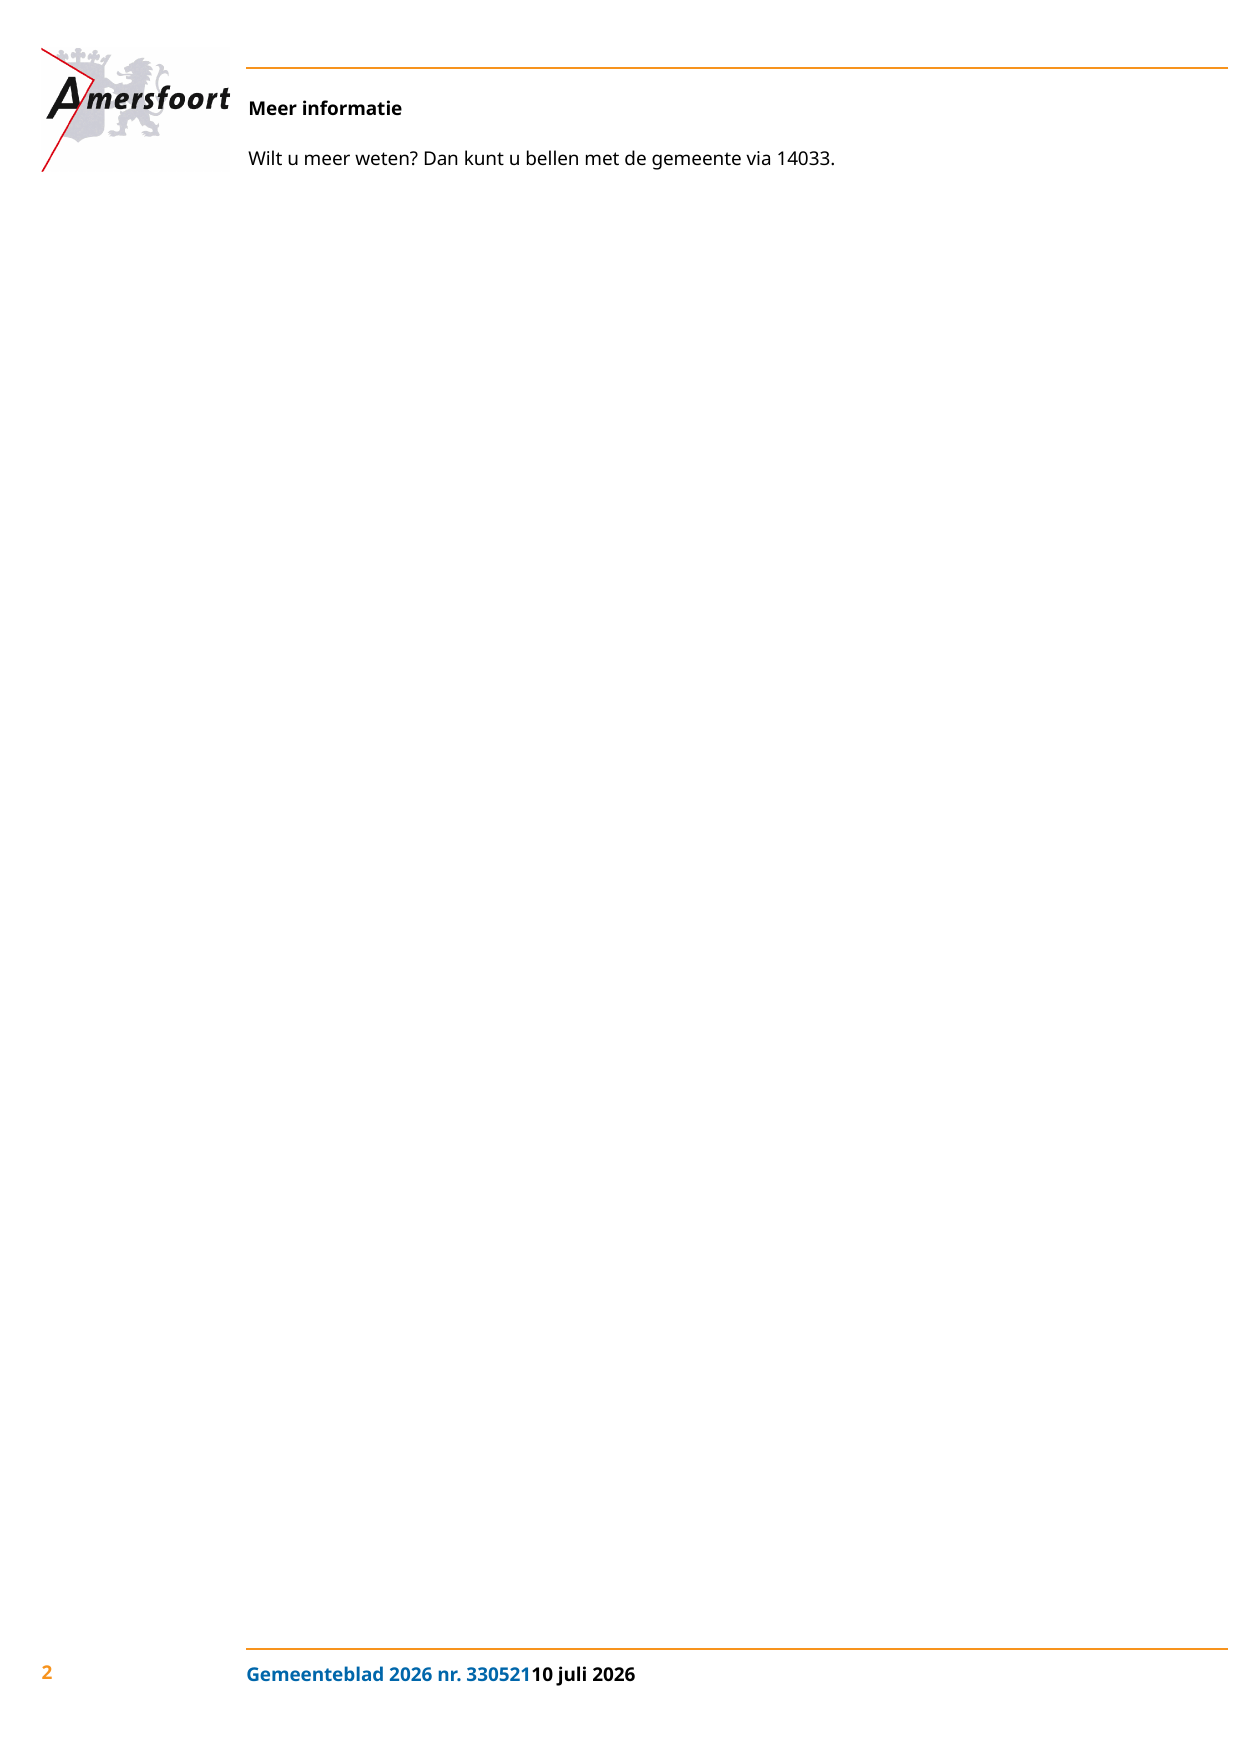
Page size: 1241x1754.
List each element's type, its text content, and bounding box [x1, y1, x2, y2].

text Wilt u meer weten? Dan kunt u bellen met de gemeente via 14033. [248, 145, 1152, 171]
picture [41, 47, 231, 172]
text Meer informatie [248, 95, 1152, 121]
